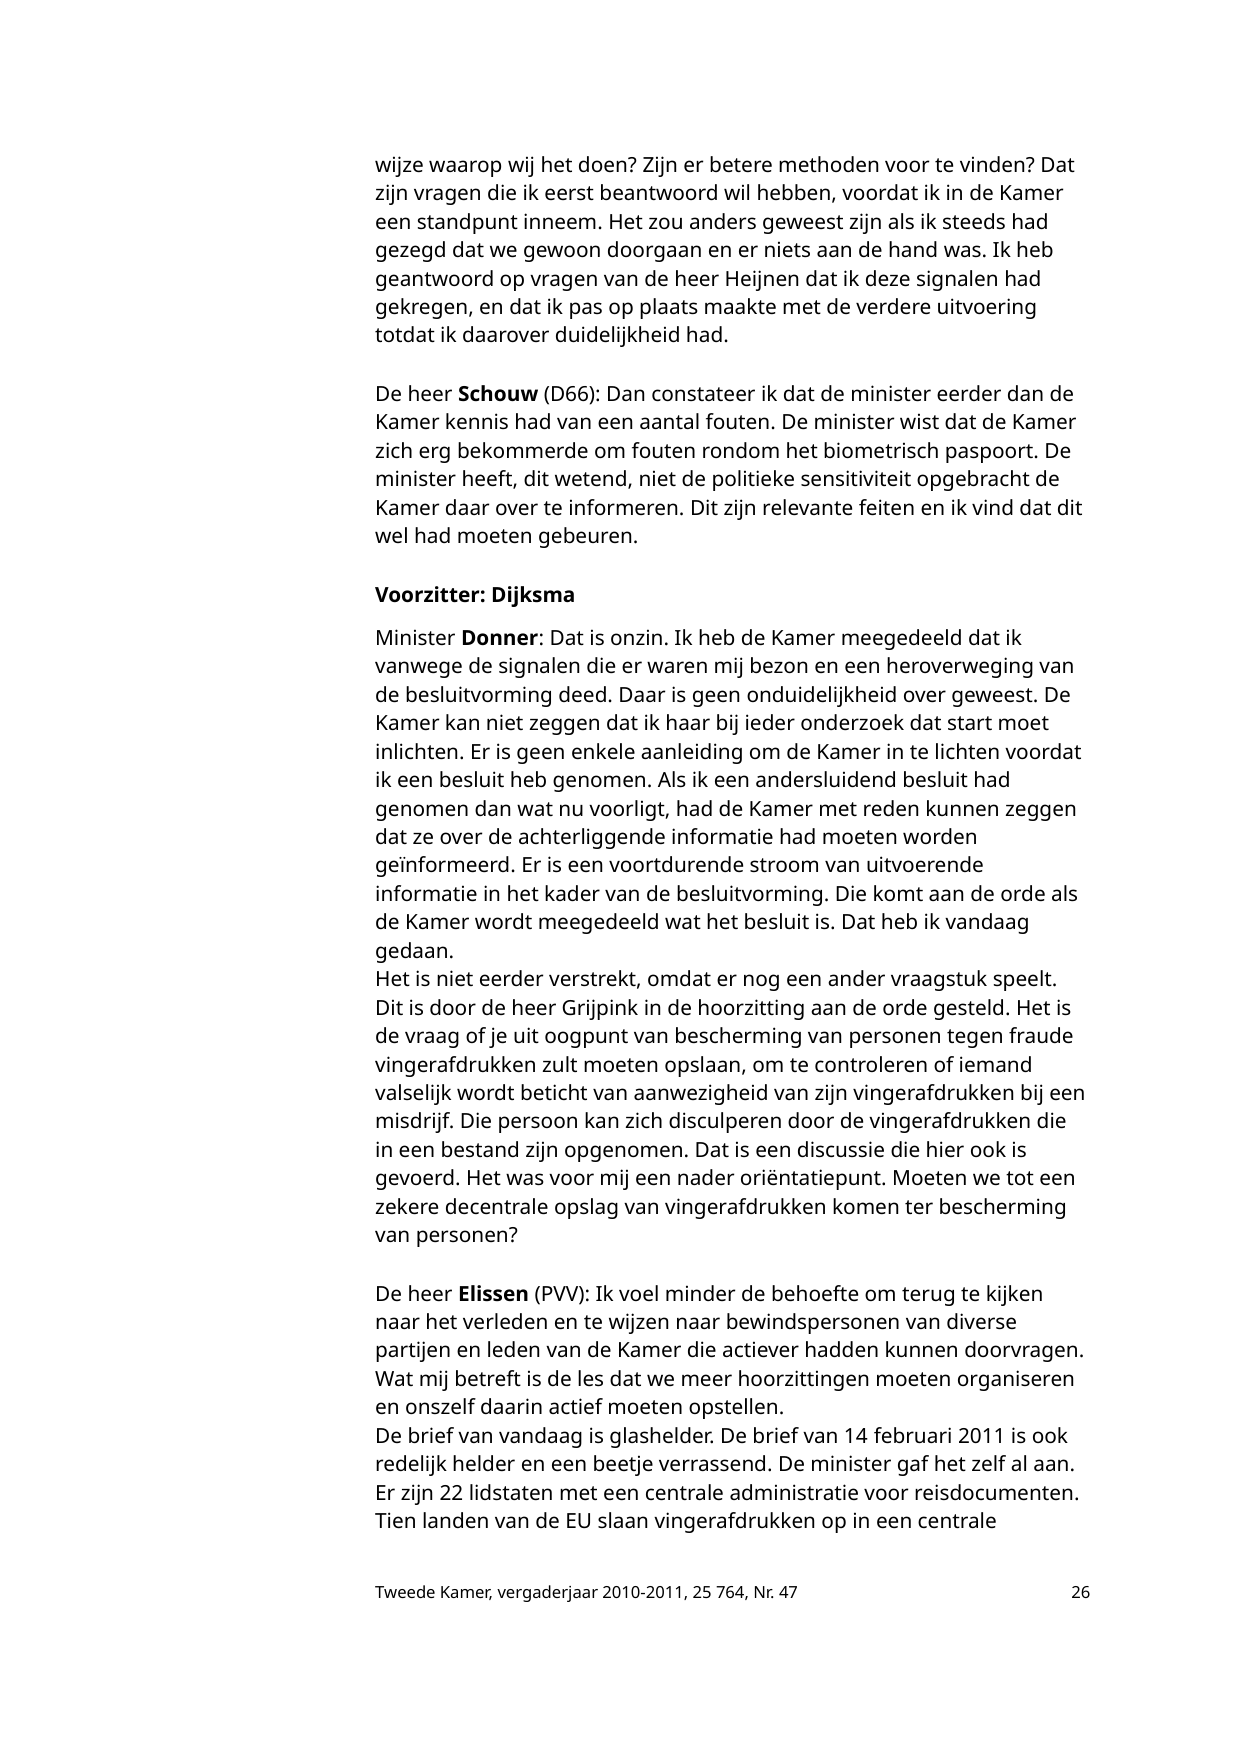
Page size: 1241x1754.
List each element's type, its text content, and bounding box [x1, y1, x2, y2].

text De heer Schouw (D66): Dan constateer ik dat de minister eerder dan de Kamer kennis had van een aantal fouten. De minister wist dat de Kamer zich erg bekommerde om fouten rondom het biometrisch paspoort. De minister heeft, dit wetend, niet de politieke sensitiviteit opgebracht de Kamer daar over te informeren. Dit zijn relevante feiten en ik vind dat dit wel had moeten gebeuren. [375, 379, 1090, 550]
text Minister Donner: Dat is onzin. Ik heb de Kamer meegedeeld dat ik vanwege de signalen die er waren mij bezon en een heroverweging van de besluitvorming deed. Daar is geen onduidelijkheid over geweest. De Kamer kan niet zeggen dat ik haar bij ieder onderzoek dat start moet inlichten. Er is geen enkele aanleiding om de Kamer in te lichten voordat ik een besluit heb genomen. Als ik een andersluidend besluit had genomen dan wat nu voorligt, had de Kamer met reden kunnen zeggen dat ze over de achterliggende informatie had moeten worden geïnformeerd. Er is een voortdurende stroom van uitvoerende informatie in het kader van de besluitvorming. Die komt aan de orde als de Kamer wordt meegedeeld wat het besluit is. Dat heb ik vandaag gedaan. [375, 623, 1090, 964]
text Het is niet eerder verstrekt, omdat er nog een ander vraagstuk speelt. Dit is door de heer Grijpink in de hoorzitting aan de orde gesteld. Het is de vraag of je uit oogpunt van bescherming van personen tegen fraude vingerafdrukken zult moeten opslaan, om te controleren of iemand valselijk wordt beticht van aanwezigheid van zijn vingerafdrukken bij een misdrijf. Die persoon kan zich disculperen door de vingerafdrukken die in een bestand zijn opgenomen. Dat is een discussie die hier ook is gevoerd. Het was voor mij een nader oriëntatiepunt. Moeten we tot een zekere decentrale opslag van vingerafdrukken komen ter bescherming van personen? [375, 964, 1090, 1249]
text De heer Elissen (PVV): Ik voel minder de behoefte om terug te kijken naar het verleden en te wijzen naar bewindspersonen van diverse partijen en leden van de Kamer die actiever hadden kunnen doorvragen. Wat mij betreft is de les dat we meer hoorzittingen moeten organiseren en onszelf daarin actief moeten opstellen. [375, 1279, 1090, 1421]
text wijze waarop wij het doen? Zijn er betere methoden voor te vinden? Dat zijn vragen die ik eerst beantwoord wil hebben, voordat ik in de Kamer een standpunt inneem. Het zou anders geweest zijn als ik steeds had gezegd dat we gewoon doorgaan en er niets aan de hand was. Ik heb geantwoord op vragen van de heer Heijnen dat ik deze signalen had gekregen, en dat ik pas op plaats maakte met de verdere uitvoering totdat ik daarover duidelijkheid had. [375, 150, 1090, 349]
text De brief van vandaag is glashelder. De brief van 14 februari 2011 is ook redelijk helder en een beetje verrassend. De minister gaf het zelf al aan. Er zijn 22 lidstaten met een centrale administratie voor reisdocumenten. Tien landen van de EU slaan vingerafdrukken op in een centrale [375, 1421, 1090, 1535]
text Voorzitter: Dijksma [375, 580, 1090, 608]
